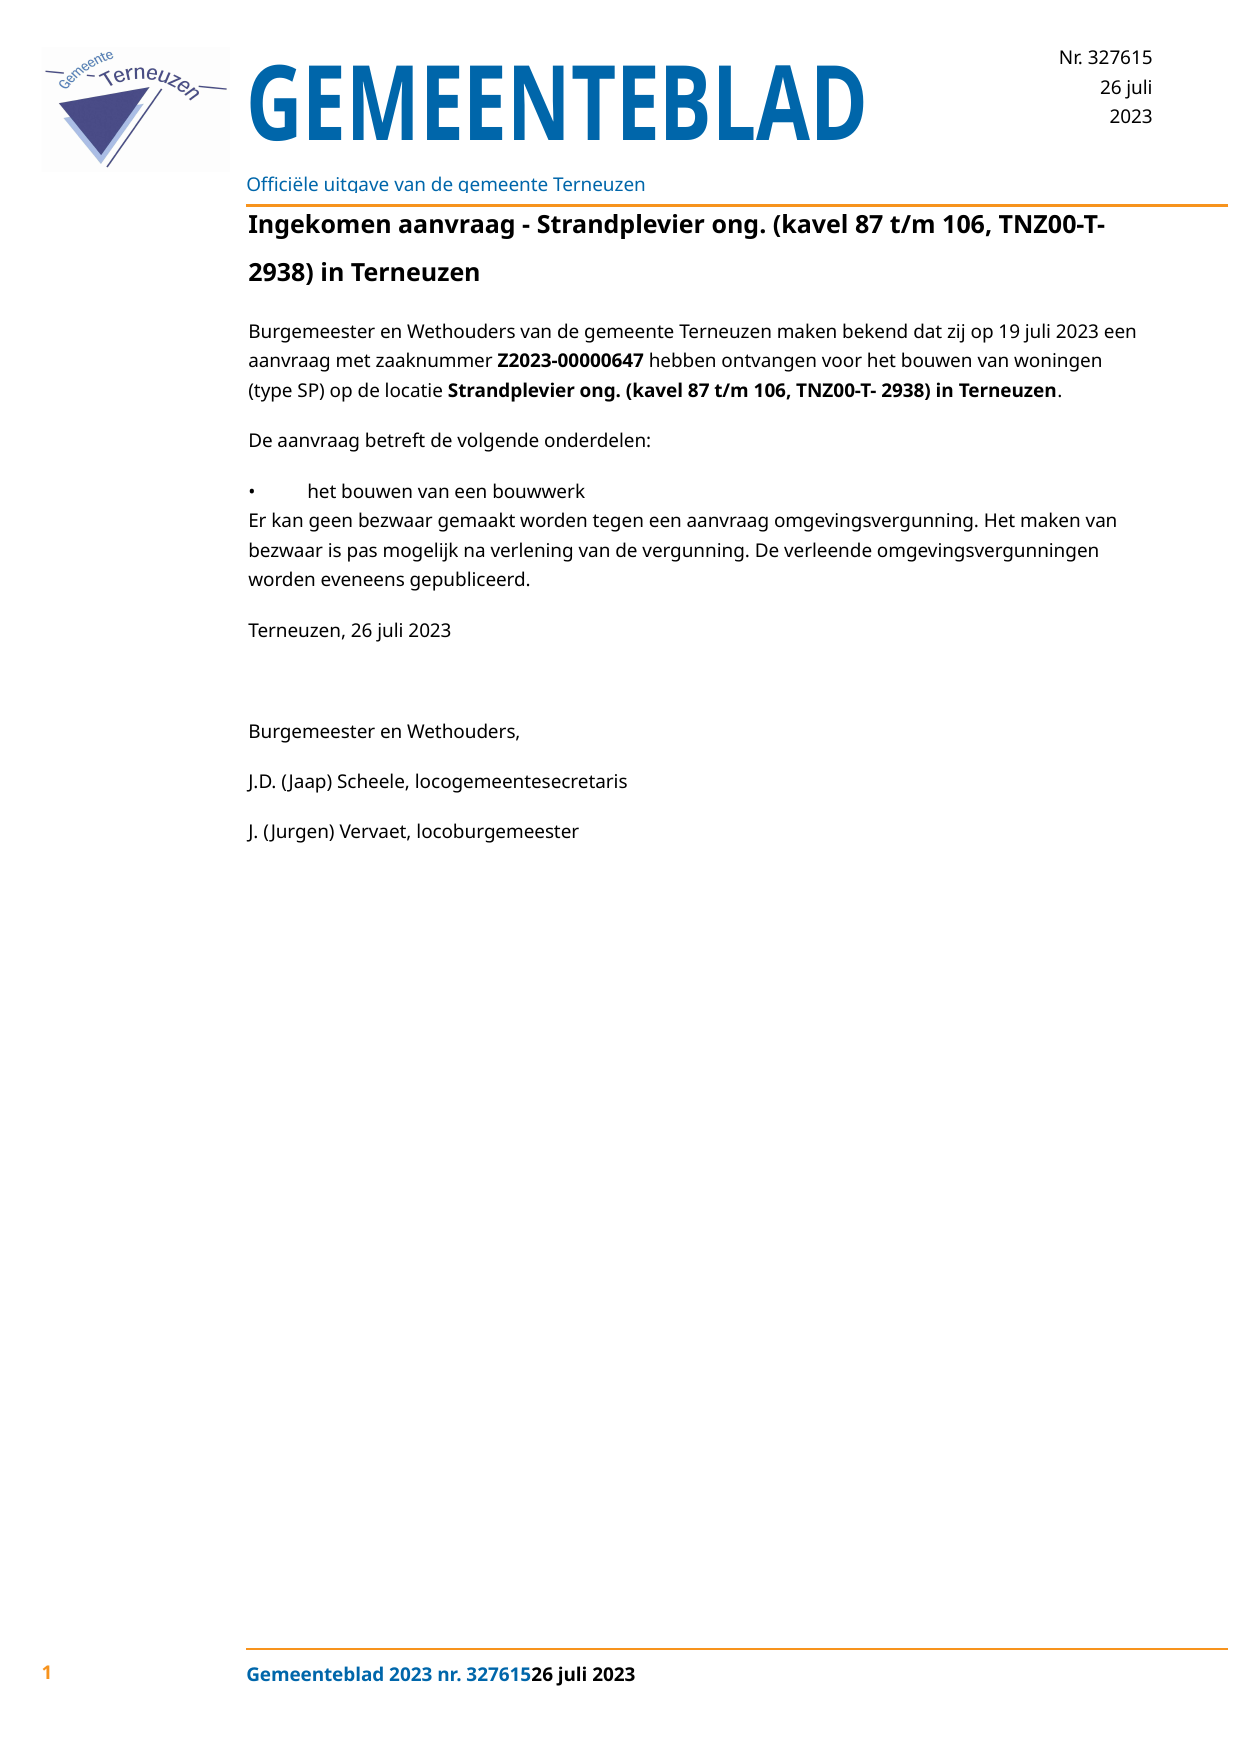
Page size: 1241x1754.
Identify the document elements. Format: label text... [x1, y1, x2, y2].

text De aanvraag betreft de volgende onderdelen: [248, 427, 1152, 453]
list het bouwen van een bouwwerk [248, 478, 1152, 504]
text Burgemeester en Wethouders van de gemeente Terneuzen maken bekend dat zij op 19 juli 2023 een aanvraag met zaaknummer Z2023-00000647 hebben ontvangen voor het bouwen van woningen (type SP) op de locatie Strandplevier ong. (kavel 87 t/m 106, TNZ00-T- 2938) in Terneuzen. [248, 318, 1152, 403]
picture [41, 47, 231, 172]
text Terneuzen, 26 juli 2023 [248, 617, 1152, 643]
text J. (Jurgen) Vervaet, locoburgemeester [248, 819, 1152, 844]
text J.D. (Jaap) Scheele, locogemeentesecretaris [248, 768, 1152, 794]
text Ingekomen aanvraag - Strandplevier ong. (kavel 87 t/m 106, TNZ00-T- 2938) in Terneuzen [248, 207, 1152, 288]
text Er kan geen bezwaar gemaakt worden tegen een aanvraag omgevingsvergunning. Het maken van bezwaar is pas mogelijk na verlening van de vergunning. De verleende omgevingsvergunningen worden eveneens gepubliceerd. [248, 507, 1152, 592]
text Burgemeester en Wethouders, [248, 718, 1152, 744]
